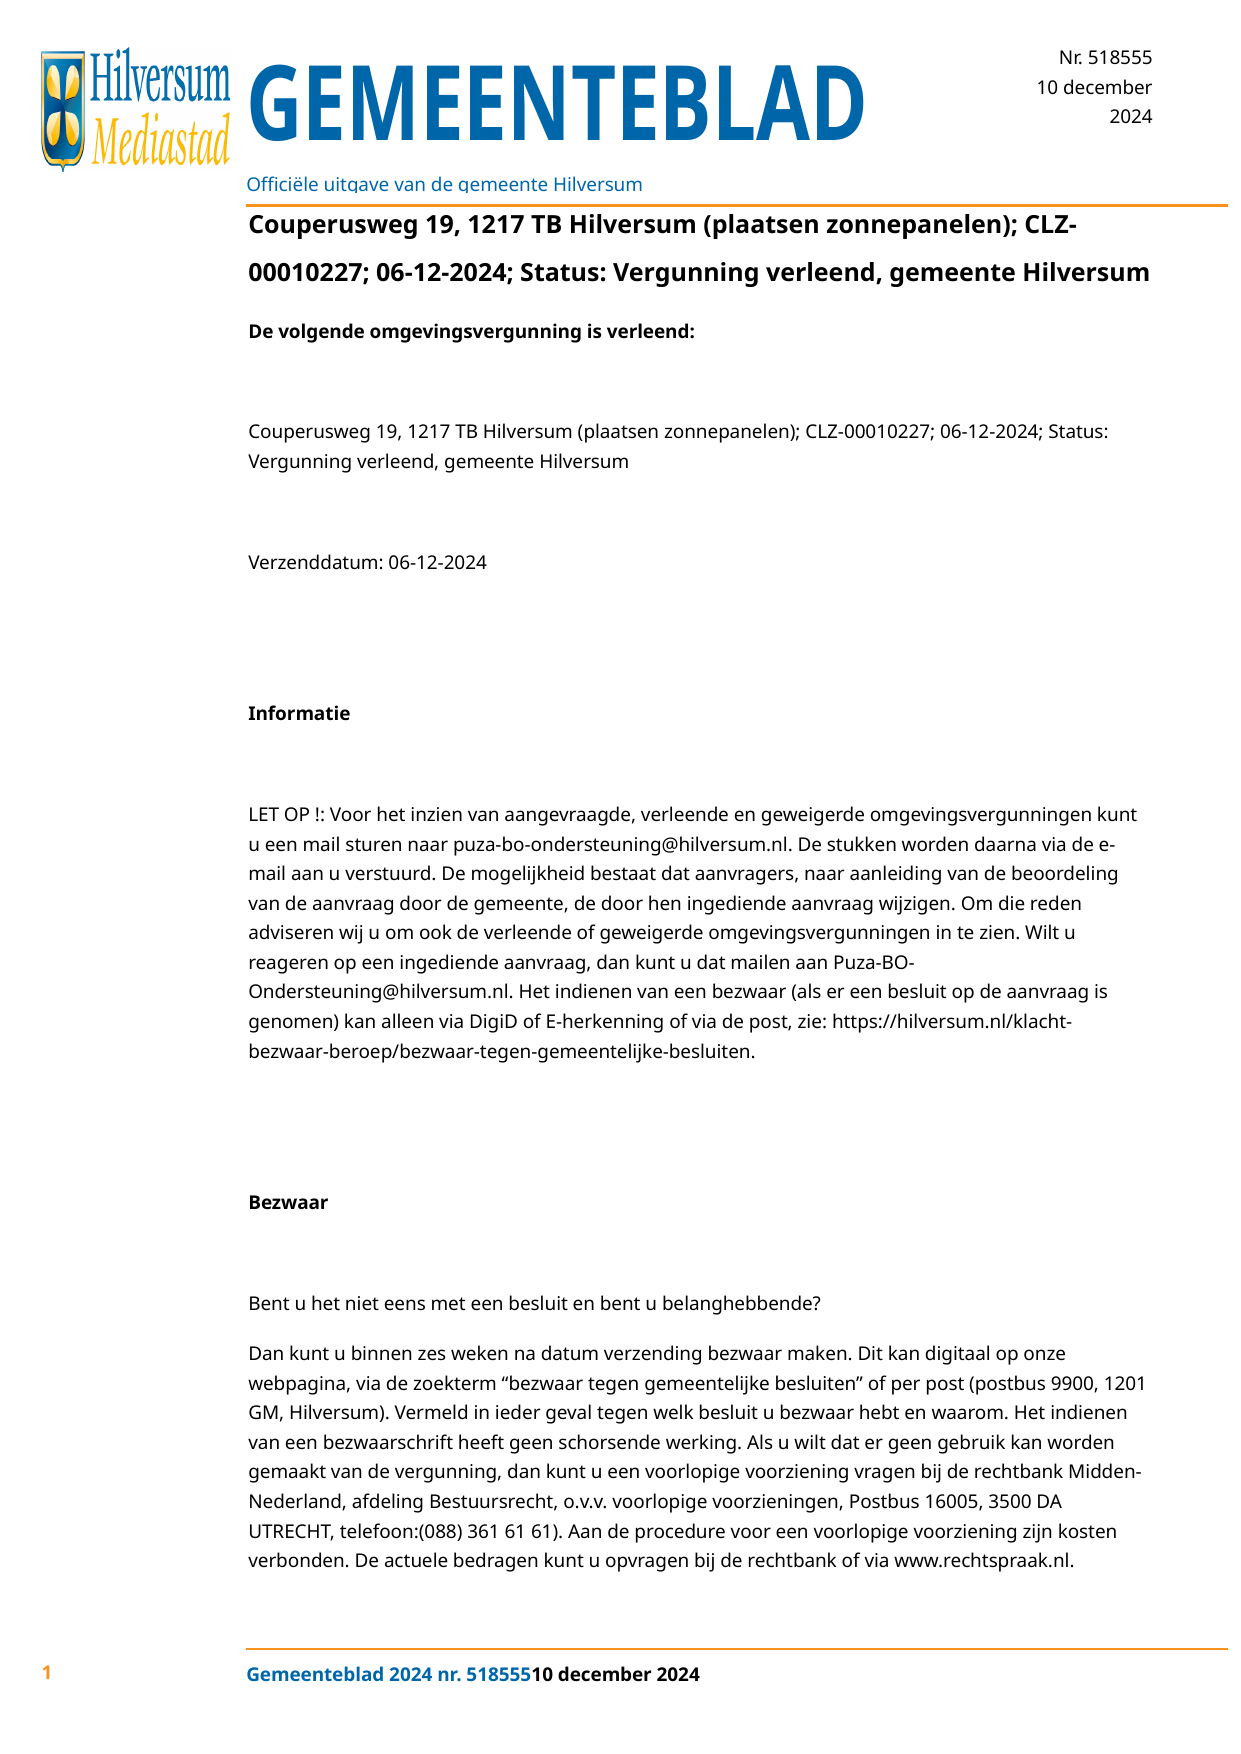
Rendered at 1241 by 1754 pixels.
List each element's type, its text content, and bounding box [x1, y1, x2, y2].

text Verzenddatum: 06-12-2024 [248, 549, 1152, 575]
text De volgende omgevingsvergunning is verleend: [248, 318, 1152, 344]
picture [41, 47, 231, 172]
text Couperusweg 19, 1217 TB Hilversum (plaatsen zonnepanelen); CLZ-00010227; 06-12-2024; Status: Vergunning verleend, gemeente Hilversum [248, 207, 1152, 288]
text Informatie [248, 700, 1152, 726]
text Dan kunt u binnen zes weken na datum verzending bezwaar maken. Dit kan digitaal op onze webpagina, via de zoekterm “bezwaar tegen gemeentelijke besluiten” of per post (postbus 9900, 1201 GM, Hilversum). Vermeld in ieder geval tegen welk besluit u bezwaar hebt en waarom. Het indienen van een bezwaarschrift heeft geen schorsende werking. Als u wilt dat er geen gebruik kan worden gemaakt van de vergunning, dan kunt u een voorlopige voorziening vragen bij de rechtbank Midden-Nederland, afdeling Bestuursrecht, o.v.v. voorlopige voorzieningen, Postbus 16005, 3500 DA UTRECHT, telefoon:(088) 361 61 61). Aan de procedure voor een voorlopige voorziening zijn kosten verbonden. De actuele bedragen kunt u opvragen bij de rechtbank of via www.rechtspraak.nl. [248, 1340, 1152, 1573]
text Couperusweg 19, 1217 TB Hilversum (plaatsen zonnepanelen); CLZ-00010227; 06-12-2024; Status: Vergunning verleend, gemeente Hilversum [248, 419, 1152, 474]
text Bent u het niet eens met een besluit en bent u belanghebbende? [248, 1290, 1152, 1316]
text LET OP !: Voor het inzien van aangevraagde, verleende en geweigerde omgevingsvergunningen kunt u een mail sturen naar puza-bo-ondersteuning@hilversum.nl. De stukken worden daarna via de e-mail aan u verstuurd. De mogelijkheid bestaat dat aanvragers, naar aanleiding van de beoordeling van de aanvraag door de gemeente, de door hen ingediende aanvraag wijzigen. Om die reden adviseren wij u om ook de verleende of geweigerde omgevingsvergunningen in te zien. Wilt u reageren op een ingediende aanvraag, dan kunt u dat mailen aan Puza-BO-Ondersteuning@hilversum.nl. Het indienen van een bezwaar (als er een besluit op de aanvraag is genomen) kan alleen via DigiD of E-herkenning of via de post, zie: https://hilversum.nl/klacht-bezwaar-beroep/bezwaar-tegen-gemeentelijke-besluiten. [248, 801, 1152, 1064]
text Bezwaar [248, 1189, 1152, 1215]
